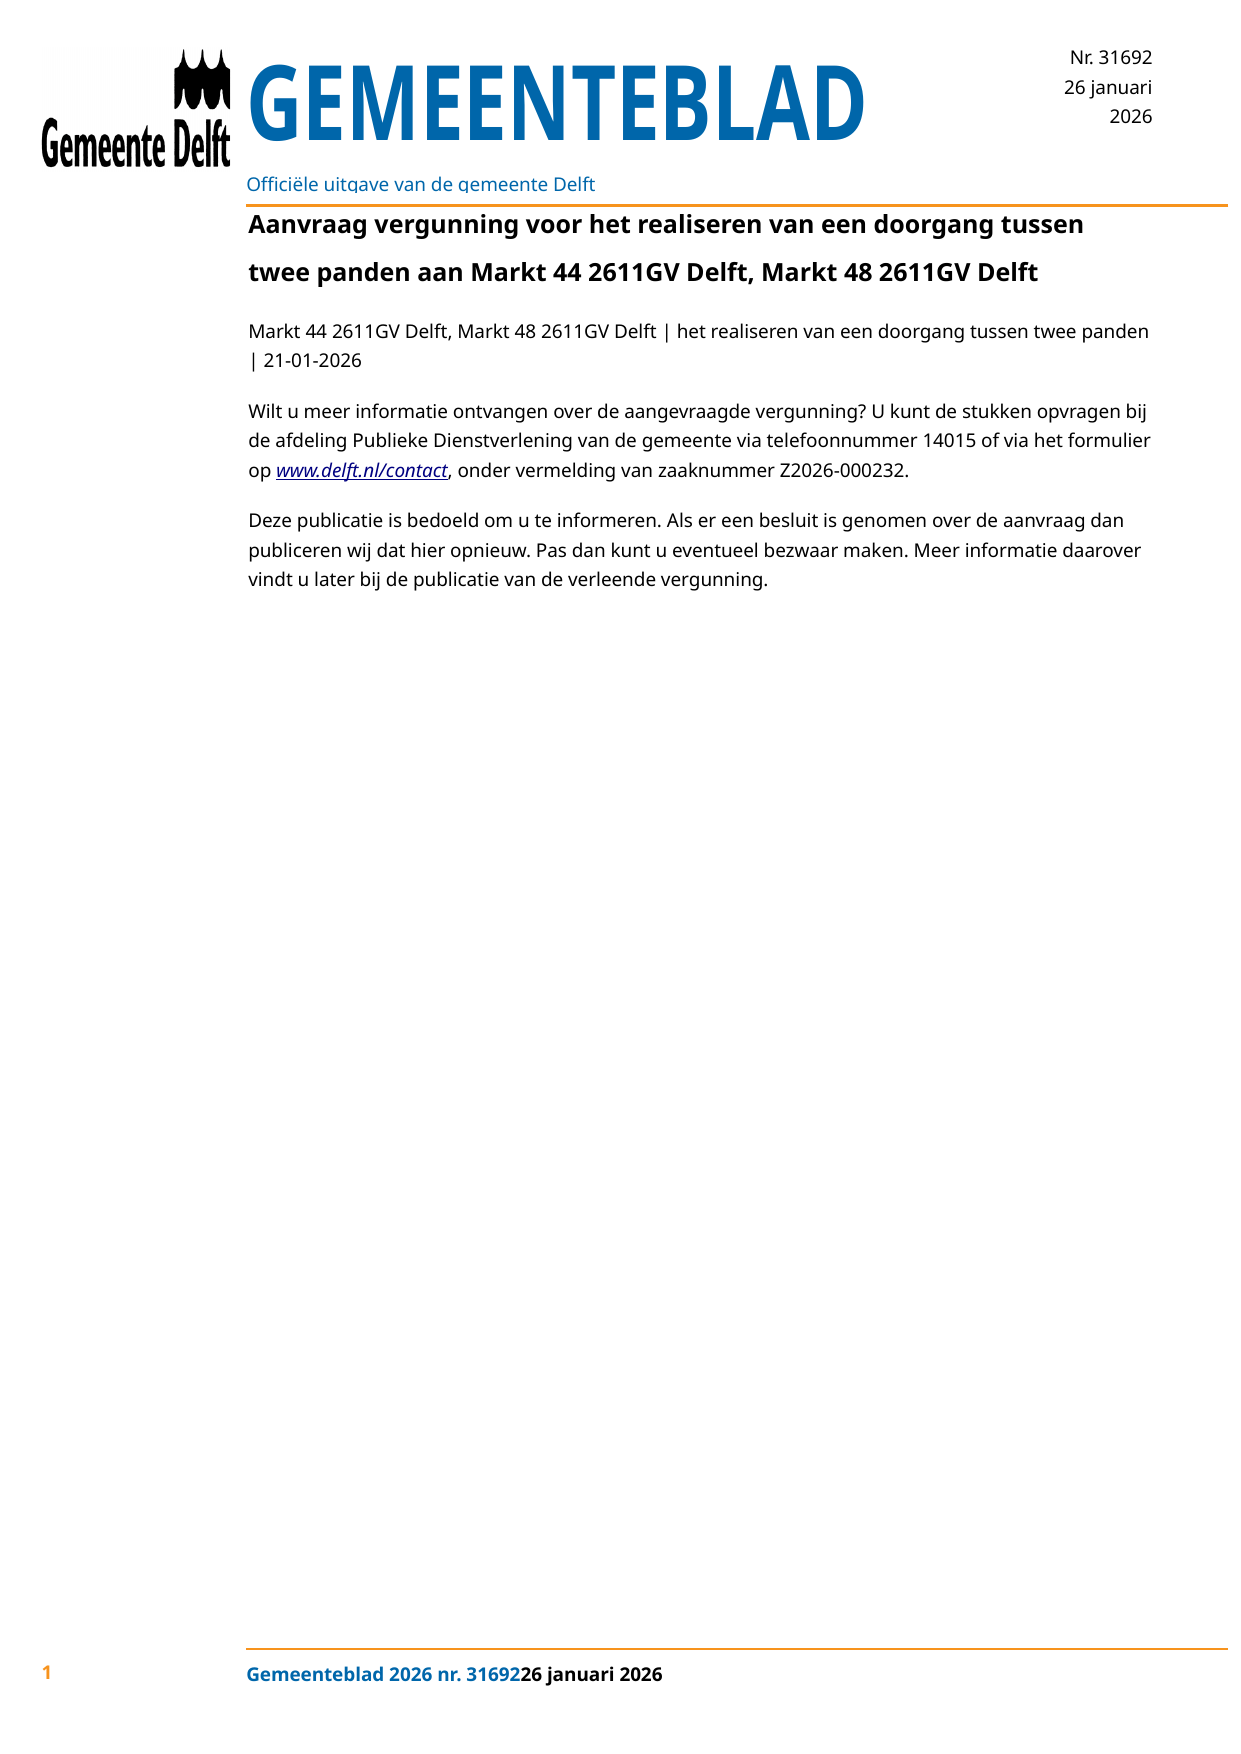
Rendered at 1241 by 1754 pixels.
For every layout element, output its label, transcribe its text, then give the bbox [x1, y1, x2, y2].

text Markt 44 2611GV Delft, Markt 48 2611GV Delft | het realiseren van een doorgang tussen twee panden | 21-01-2026 [248, 318, 1152, 373]
picture [41, 47, 231, 172]
text Wilt u meer informatie ontvangen over de aangevraagde vergunning? U kunt de stukken opvragen bij de afdeling Publieke Dienstverlening van de gemeente via telefoonnummer 14015 of via het formulier op www.delft.nl/contact, onder vermelding van zaaknummer Z2026-000232. [248, 398, 1152, 483]
text Deze publicatie is bedoeld om u te informeren. Als er een besluit is genomen over de aanvraag dan publiceren wij dat hier opnieuw. Pas dan kunt u eventueel bezwaar maken. Meer informatie daarover vindt u later bij de publicatie van de verleende vergunning. [248, 507, 1152, 592]
text Aanvraag vergunning voor het realiseren van een doorgang tussen twee panden aan Markt 44 2611GV Delft, Markt 48 2611GV Delft [248, 207, 1152, 288]
